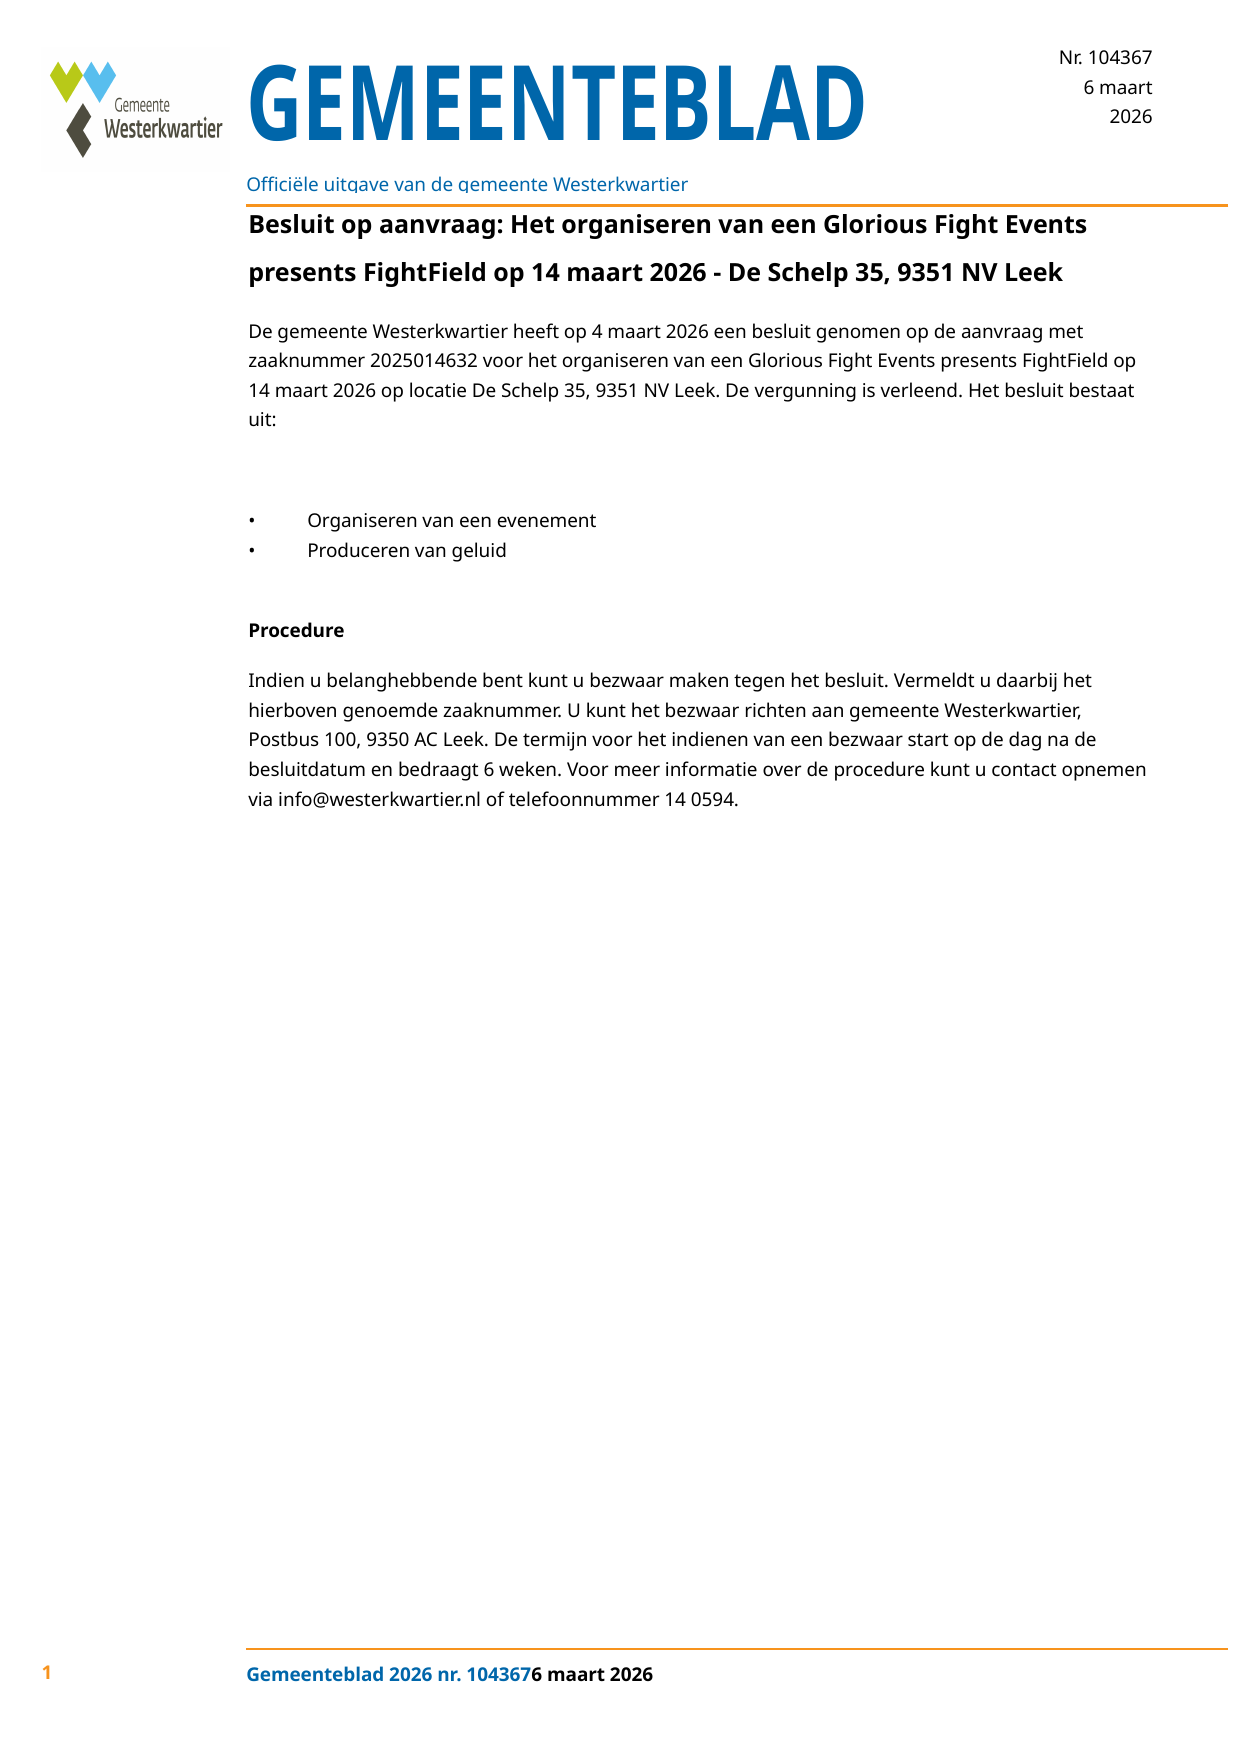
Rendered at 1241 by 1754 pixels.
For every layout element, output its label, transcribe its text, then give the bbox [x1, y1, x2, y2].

text Procedure [248, 617, 1152, 643]
text De gemeente Westerkwartier heeft op 4 maart 2026 een besluit genomen op de aanvraag met zaaknummer 2025014632 voor het organiseren van een Glorious Fight Events presents FightField op 14 maart 2026 op locatie De Schelp 35, 9351 NV Leek. De vergunning is verleend. Het besluit bestaat uit: [248, 318, 1152, 432]
text Besluit op aanvraag: Het organiseren van een Glorious Fight Events presents FightField op 14 maart 2026 - De Schelp 35, 9351 NV Leek [248, 207, 1152, 288]
list Produceren van geluid [248, 537, 1152, 563]
text Indien u belanghebbende bent kunt u bezwaar maken tegen het besluit. Vermeldt u daarbij het hierboven genoemde zaaknummer. U kunt het bezwaar richten aan gemeente Westerkwartier, Postbus 100, 9350 AC Leek. De termijn voor het indienen van een bezwaar start op de dag na de besluitdatum en bedraagt 6 weken. Voor meer informatie over de procedure kunt u contact opnemen via info@westerkwartier.nl of telefoonnummer 14 0594. [248, 667, 1152, 812]
list Organiseren van een evenement [248, 507, 1152, 533]
picture [41, 47, 231, 172]
